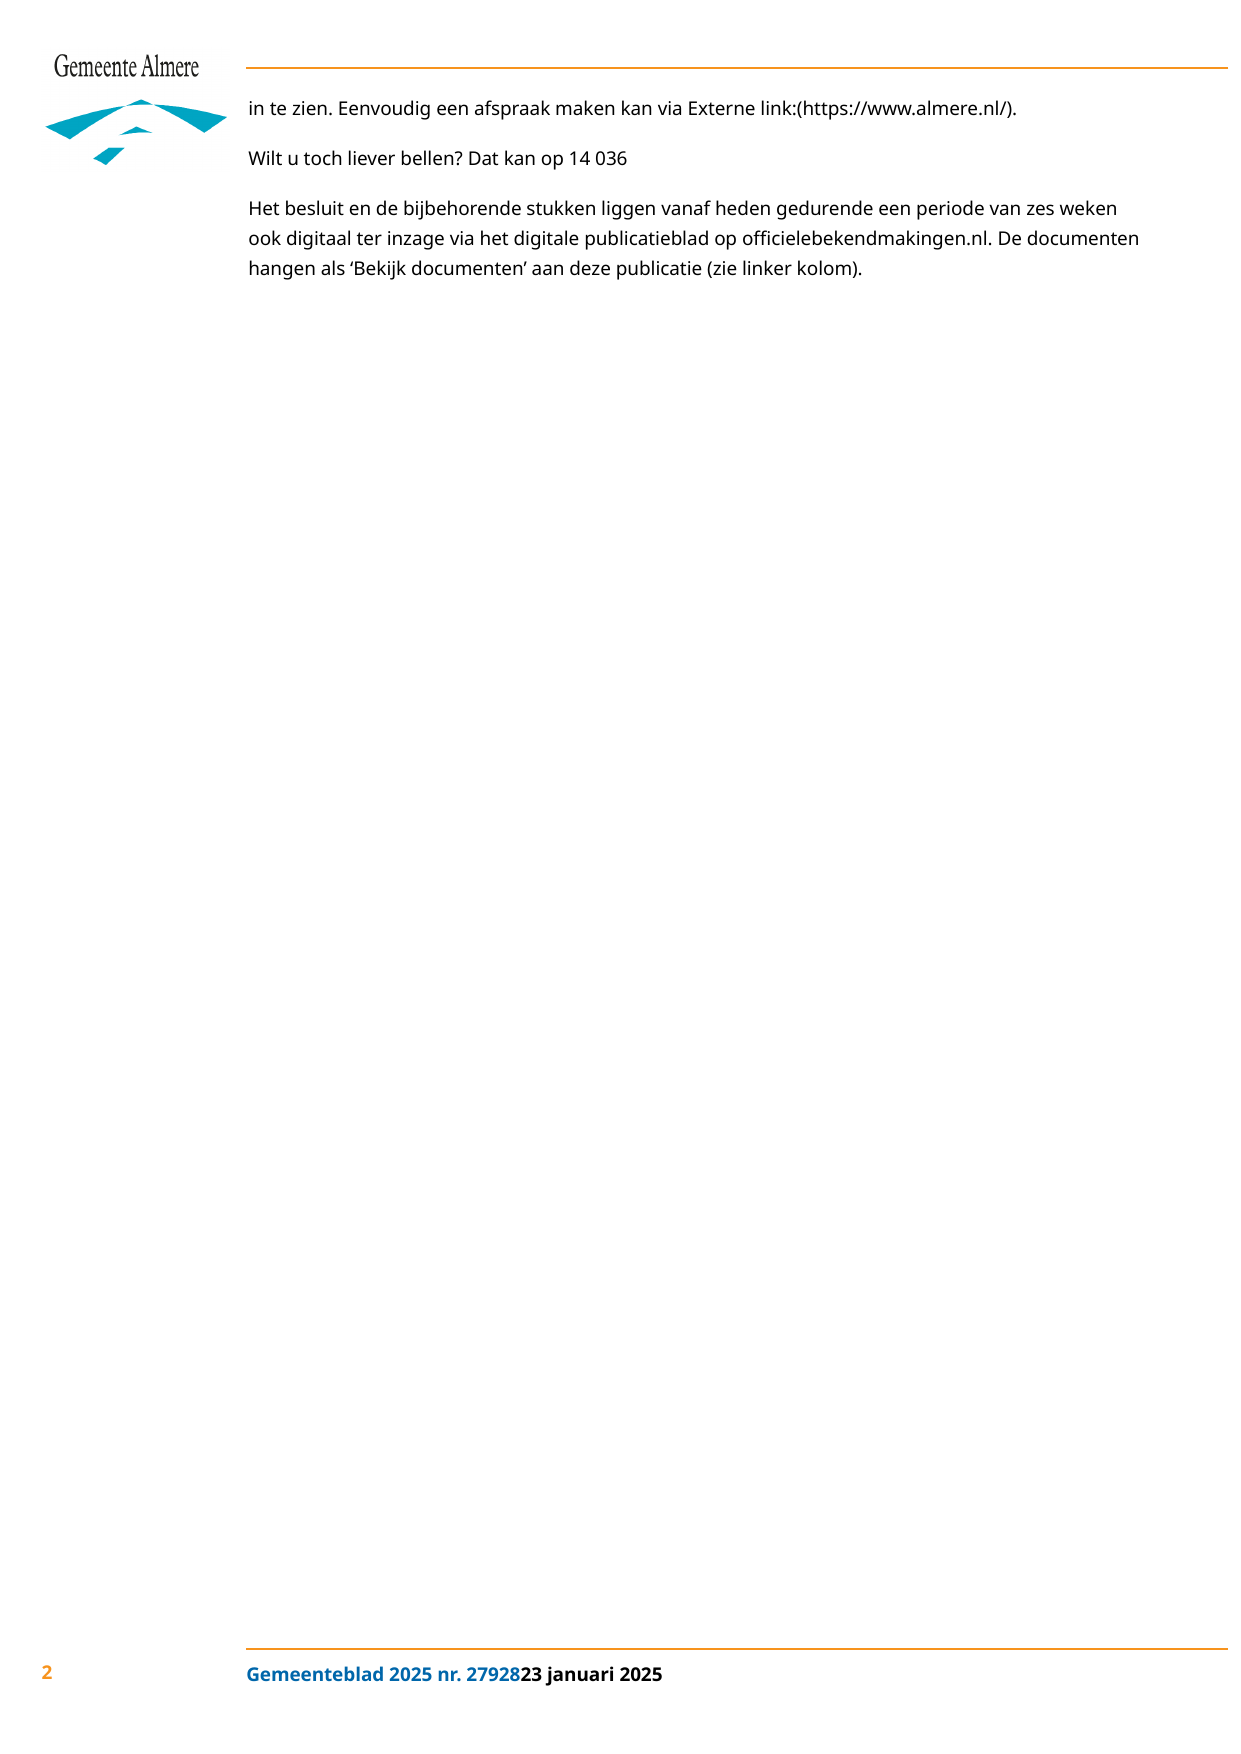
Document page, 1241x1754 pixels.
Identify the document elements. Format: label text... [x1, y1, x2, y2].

text Wilt u toch liever bellen? Dat kan op 14 036 [248, 145, 1152, 171]
picture [41, 47, 231, 172]
text Het besluit en de bijbehorende stukken liggen vanaf heden gedurende een periode van zes weken ook digitaal ter inzage via het digitale publicatieblad op officielebekendmakingen.nl. De documenten hangen als ‘Bekijk documenten’ aan deze publicatie (zie linker kolom). [248, 196, 1152, 281]
text in te zien. Eenvoudig een afspraak maken kan via Externe link:(https://www.almere.nl/). [248, 95, 1152, 121]
